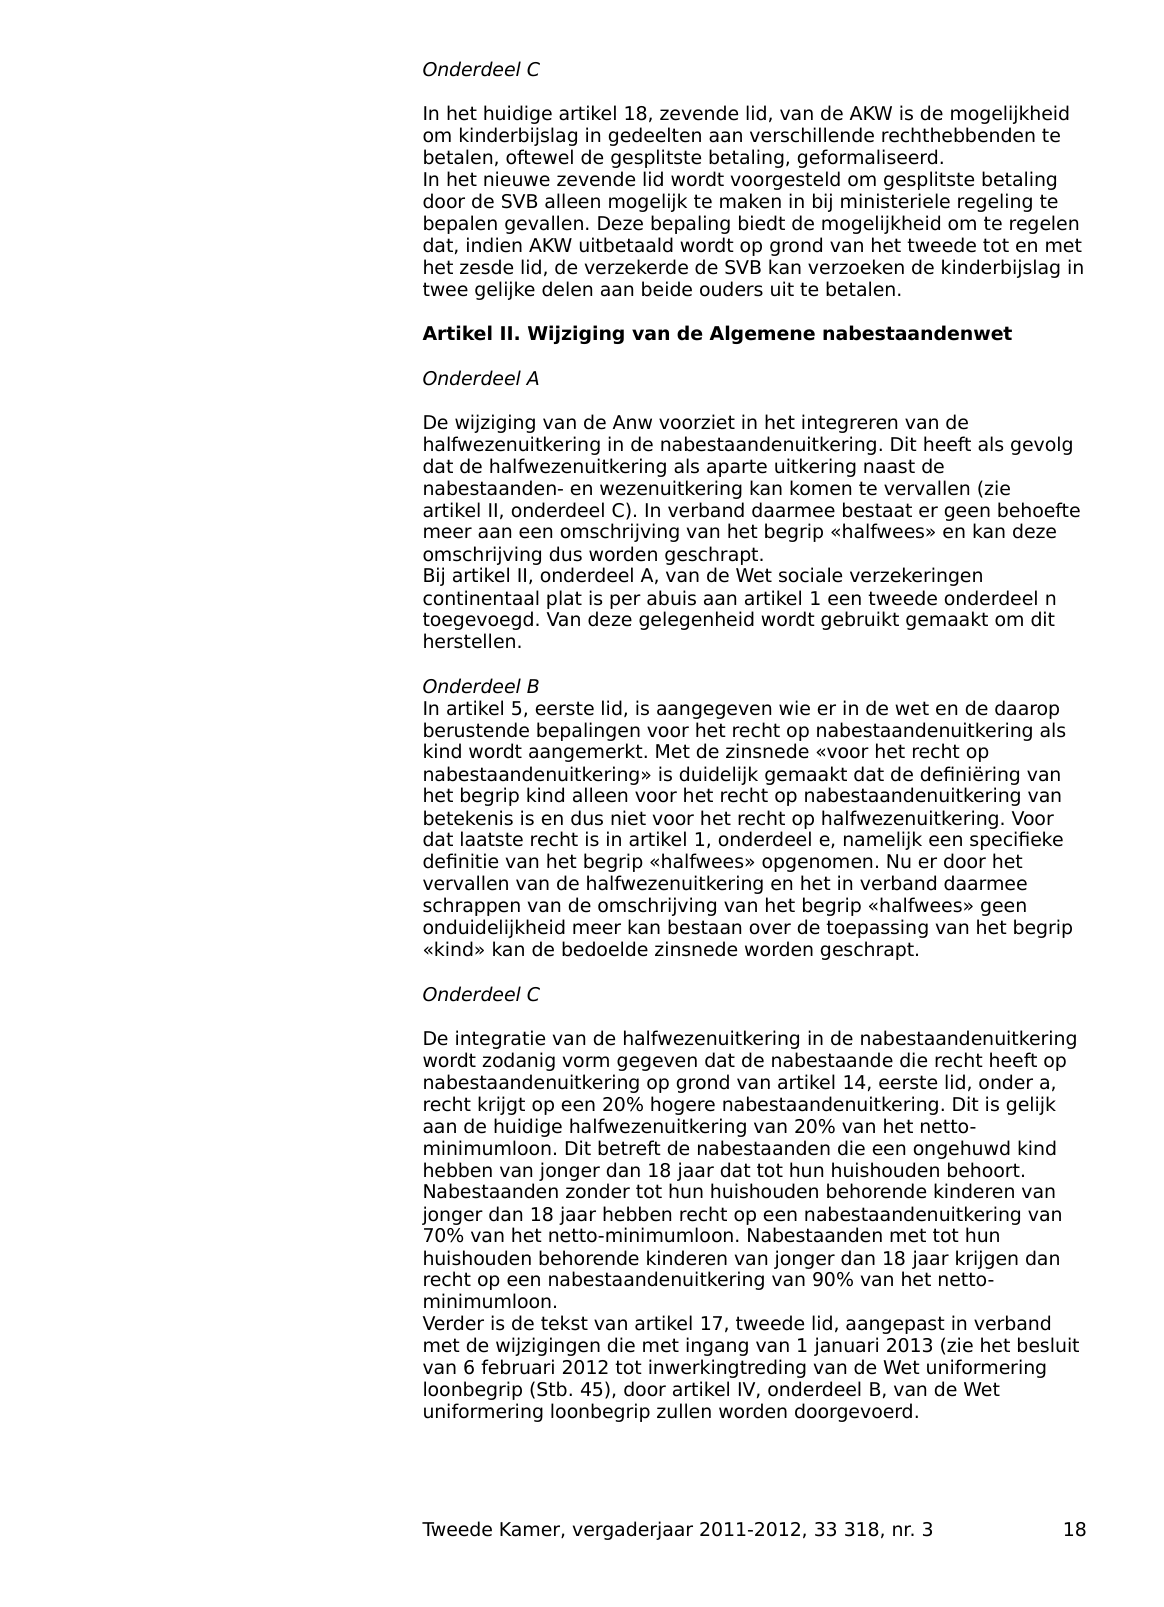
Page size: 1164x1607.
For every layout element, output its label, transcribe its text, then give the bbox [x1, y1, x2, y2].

text In artikel 5, eerste lid, is aangegeven wie er in de wet en de daarop berustende bepalingen voor het recht op nabestaandenuitkering als kind wordt aangemerkt. Met de zinsnede «voor het recht op nabestaandenuitkering» is duidelijk gemaakt dat de definiëring van het begrip kind alleen voor het recht op nabestaandenuitkering van betekenis is en dus niet voor het recht op halfwezenuitkering. Voor dat laatste recht is in artikel 1, onderdeel e, namelijk een specifieke definitie van het begrip «halfwees» opgenomen. Nu er door het vervallen van de halfwezenuitkering en het in verband daarmee schrappen van de omschrijving van het begrip «halfwees» geen onduidelijkheid meer kan bestaan over de toepassing van het begrip «kind» kan de bedoelde zinsnede worden geschrapt. [422, 697, 1087, 961]
text In het nieuwe zevende lid wordt voorgesteld om gesplitste betaling door de SVB alleen mogelijk te maken in bij ministeriele regeling te bepalen gevallen. Deze bepaling biedt de mogelijkheid om te regelen dat, indien AKW uitbetaald wordt op grond van het tweede tot en met het zesde lid, de verzekerde de SVB kan verzoeken de kinderbijslag in twee gelijke delen aan beide ouders uit te betalen. [422, 169, 1087, 301]
subtitle Onderdeel A [422, 367, 1087, 389]
subtitle Onderdeel B [422, 676, 1087, 697]
text De integratie van de halfwezenuitkering in de nabestaandenuitkering wordt zodanig vorm gegeven dat de nabestaande die recht heeft op nabestaandenuitkering op grond van artikel 14, eerste lid, onder a, recht krijgt op een 20% hogere nabestaandenuitkering. Dit is gelijk aan de huidige halfwezenuitkering van 20% van het netto-minimumloon. Dit betreft de nabestaanden die een ongehuwd kind hebben van jonger dan 18 jaar dat tot hun huishouden behoort. Nabestaanden zonder tot hun huishouden behorende kinderen van jonger dan 18 jaar hebben recht op een nabestaandenuitkering van 70% van het netto-minimumloon. Nabestaanden met tot hun huishouden behorende kinderen van jonger dan 18 jaar krijgen dan recht op een nabestaandenuitkering van 90% van het netto-minimumloon. [422, 1028, 1087, 1313]
text In het huidige artikel 18, zevende lid, van de AKW is de mogelijkheid om kinderbijslag in gedeelten aan verschillende rechthebbenden te betalen, oftewel de gesplitste betaling, geformaliseerd. [422, 103, 1087, 169]
subtitle Onderdeel C [422, 59, 1087, 81]
subtitle Artikel II. Wijziging van de Algemene nabestaandenwet [422, 323, 1087, 345]
text Bij artikel II, onderdeel A, van de Wet sociale verzekeringen continentaal plat is per abuis aan artikel 1 een tweede onderdeel n toegevoegd. Van deze gelegenheid wordt gebruikt gemaakt om dit herstellen. [422, 565, 1087, 653]
text Verder is de tekst van artikel 17, tweede lid, aangepast in verband met de wijzigingen die met ingang van 1 januari 2013 (zie het besluit van 6 februari 2012 tot inwerkingtreding van de Wet uniformering loonbegrip (Stb. 45), door artikel IV, onderdeel B, van de Wet uniformering loonbegrip zullen worden doorgevoerd. [422, 1313, 1087, 1423]
text De wijziging van de Anw voorziet in het integreren van de halfwezenuitkering in de nabestaandenuitkering. Dit heeft als gevolg dat de halfwezenuitkering als aparte uitkering naast de nabestaanden- en wezenuitkering kan komen te vervallen (zie artikel II, onderdeel C). In verband daarmee bestaat er geen behoefte meer aan een omschrijving van het begrip «halfwees» en kan deze omschrijving dus worden geschrapt. [422, 412, 1087, 565]
subtitle Onderdeel C [422, 983, 1087, 1005]
